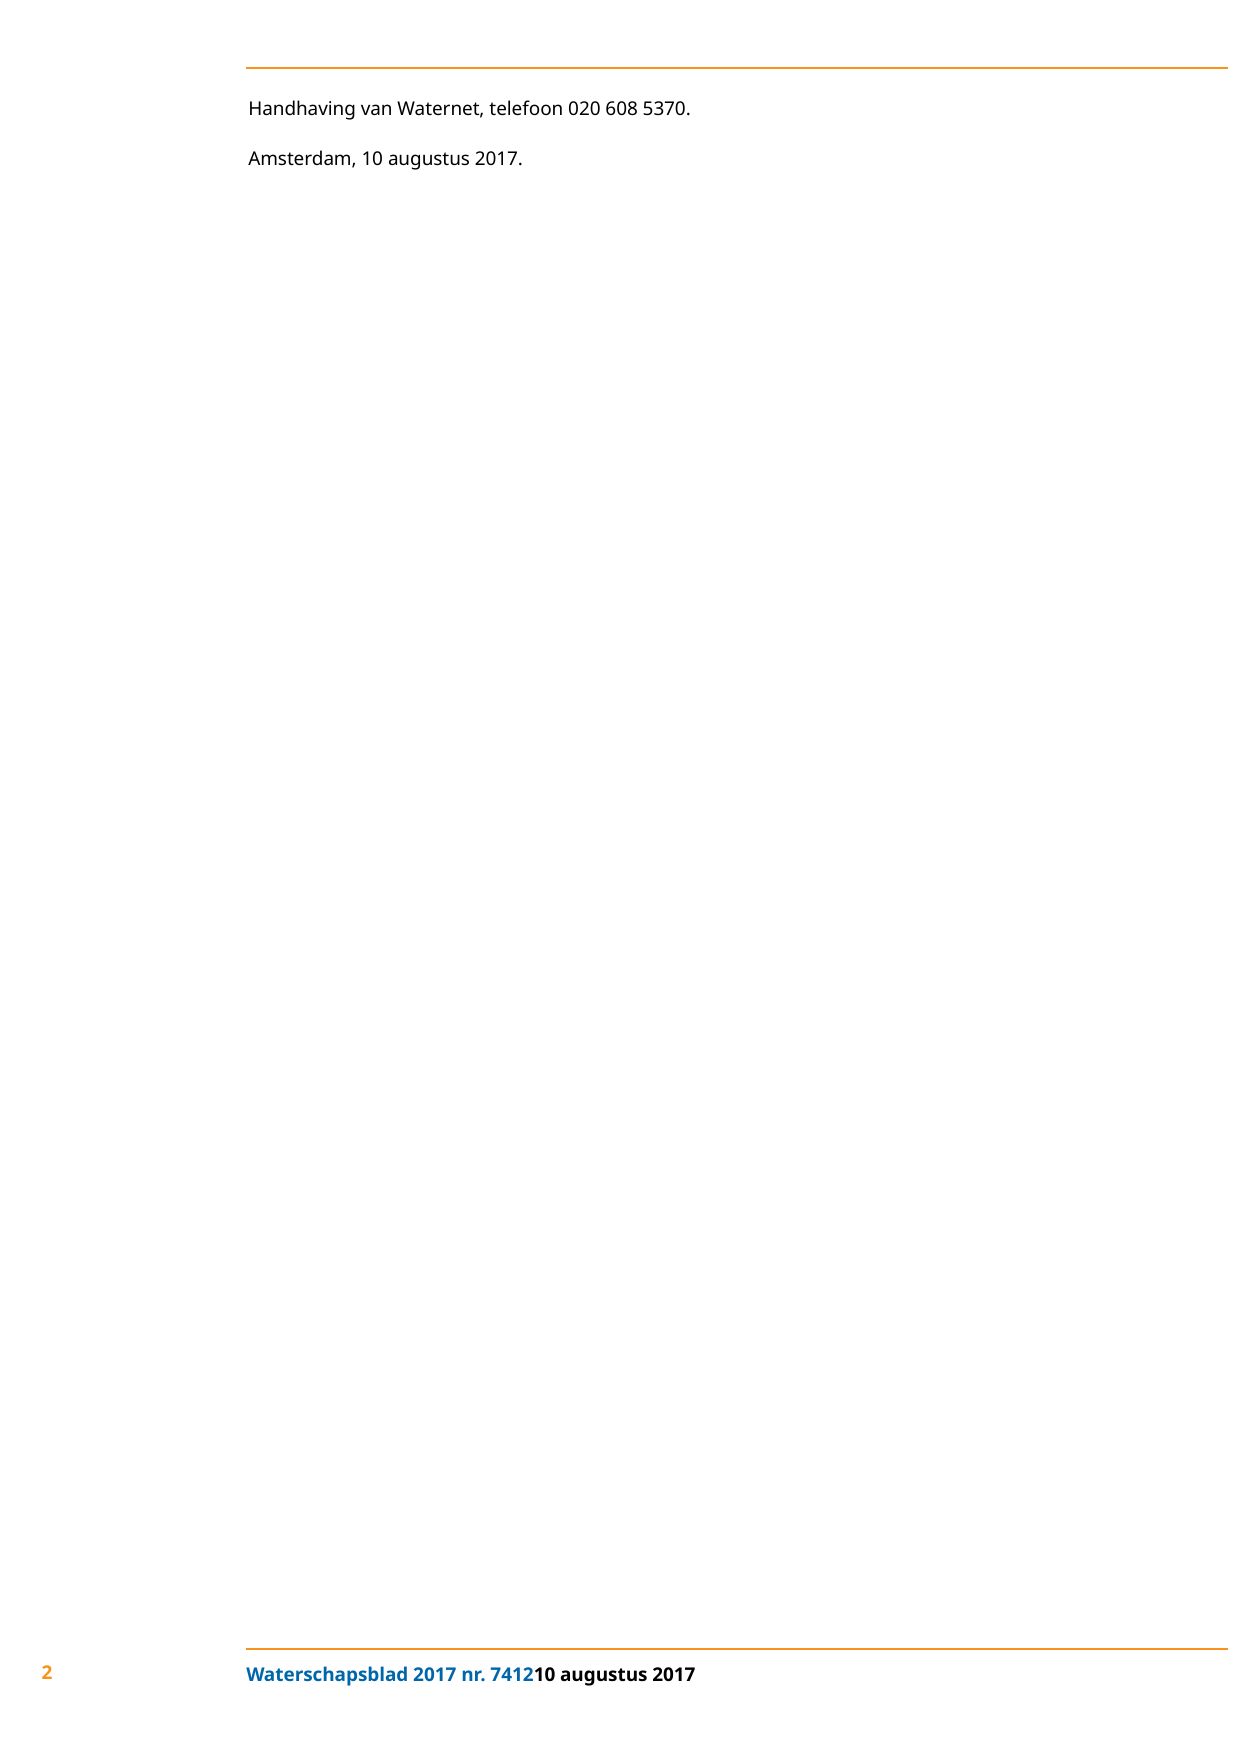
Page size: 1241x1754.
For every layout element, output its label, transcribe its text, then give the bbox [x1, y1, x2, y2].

picture [41, 47, 231, 172]
text Amsterdam, 10 augustus 2017. [248, 145, 1152, 171]
text Handhaving van Waternet, telefoon 020 608 5370. [248, 95, 1152, 121]
